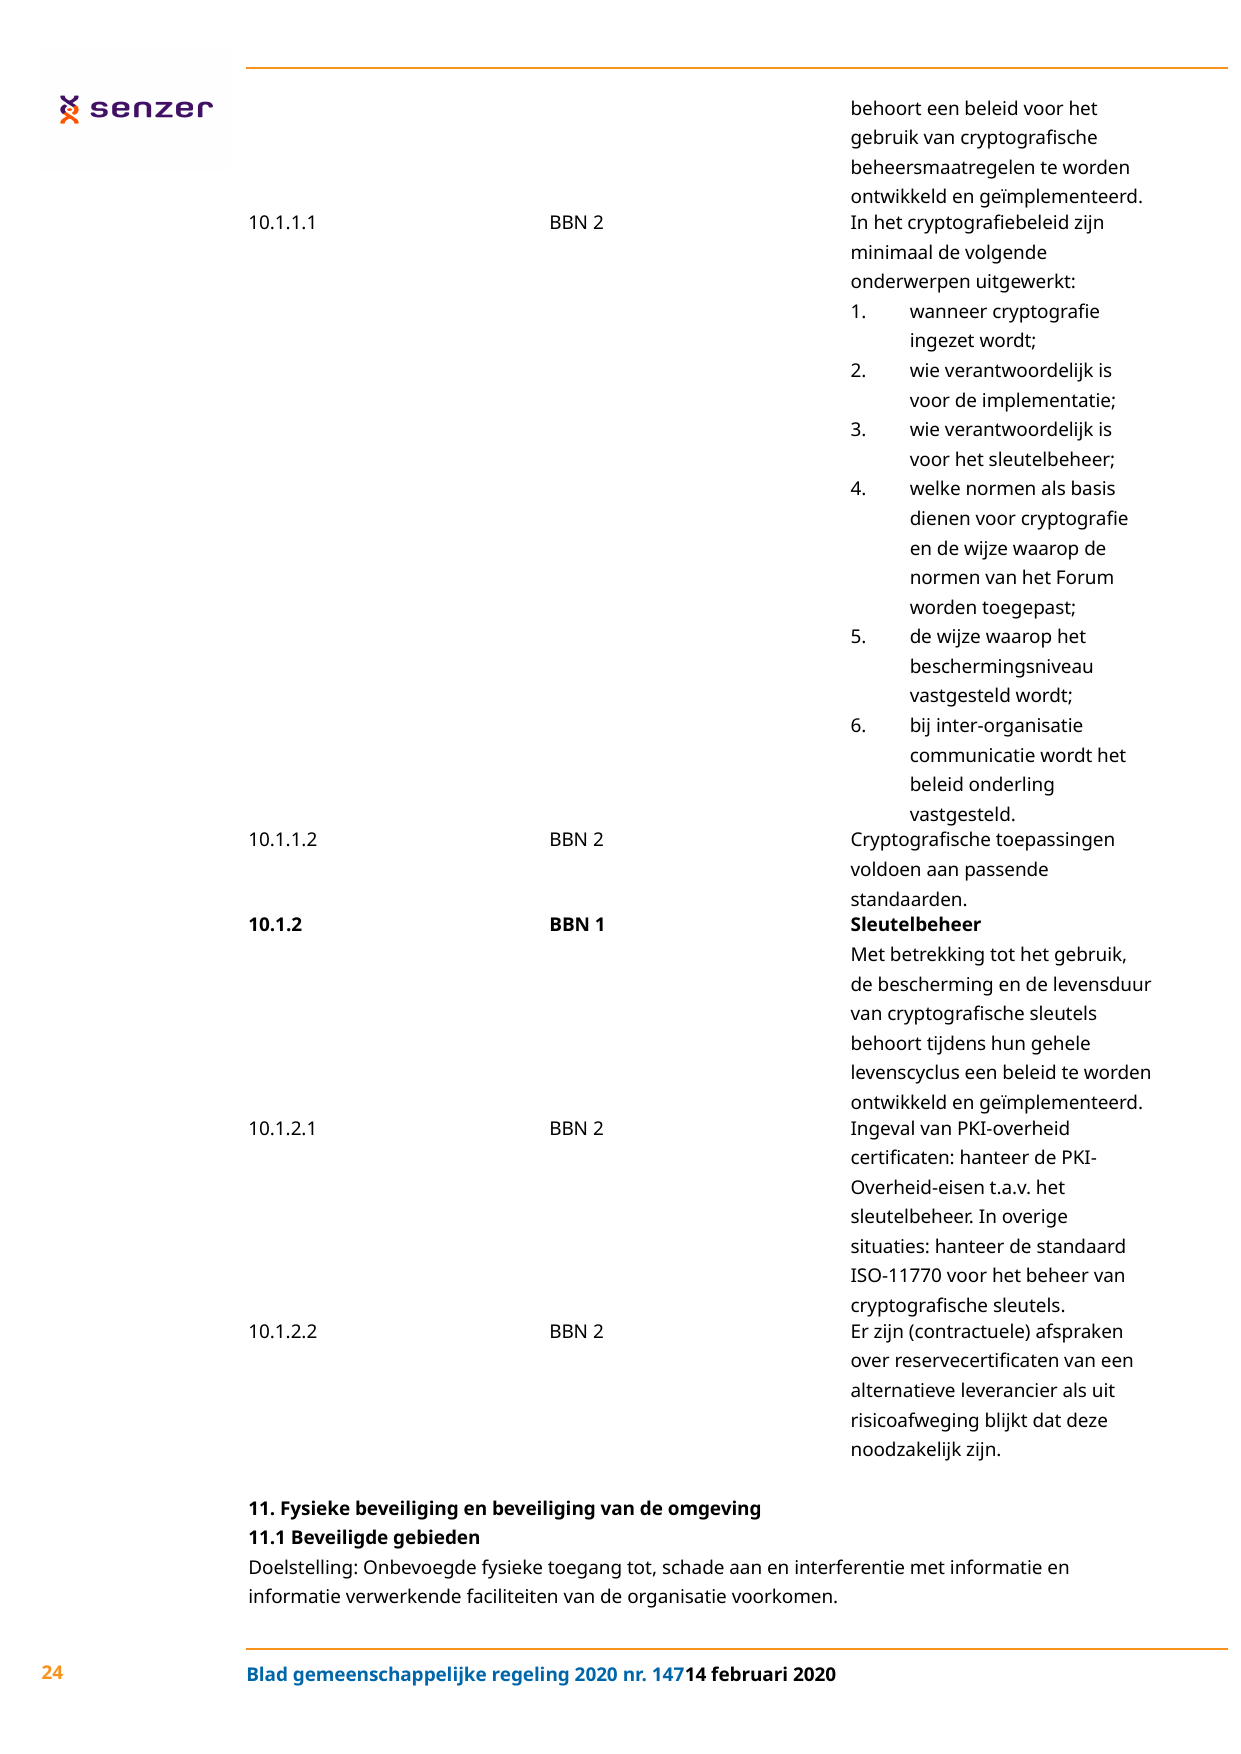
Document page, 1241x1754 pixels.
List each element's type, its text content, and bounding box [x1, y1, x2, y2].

table_cell 10.1.2.1 [248, 1115, 549, 1318]
table_cell Sleutelbeheer Met betrekking tot het gebruik, de bescherming en de levensduur van cryptografische sleutels behoort tijdens hun gehele levenscyclus een beleid te worden ontwikkeld en geïmplementeerd. [850, 912, 1152, 1115]
table_cell BBN 2 [549, 1318, 850, 1462]
table_cell Ingeval van PKI-overheid certificaten: hanteer de PKI-Overheid-eisen t.a.v. het sleutelbeheer. In overige situaties: hanteer de standaard ISO-11770 voor het beheer van cryptografische sleutels. [850, 1115, 1152, 1318]
text 11.1 Beveiligde gebieden [248, 1524, 1152, 1550]
table_cell Er zijn (contractuele) afspraken over reservecertificaten van een alternatieve leverancier als uit risicoafweging blijkt dat deze noodzakelijk zijn. [850, 1318, 1152, 1462]
table_header [549, 95, 850, 209]
table_cell 10.1.2.2 [248, 1318, 549, 1462]
table_cell In het cryptografiebeleid zijn minimaal de volgende onderwerpen uitgewerkt: wanneer cryptografie ingezet wordt; wie verantwoordelijk is voor de implementatie; wie verantwoordelijk is voor het sleutelbeheer; welke normen als basis dienen voor cryptografie en de wijze waarop de normen van het Forum worden toegepast; de wijze waarop het beschermingsniveau vastgesteld wordt; bij inter-organisatie communicatie wordt het beleid onderling vastgesteld. [850, 209, 1152, 827]
picture [41, 47, 231, 172]
table_cell 10.1.1.2 [248, 827, 549, 912]
table_cell BBN 1 [549, 912, 850, 1115]
table_cell BBN 2 [549, 827, 850, 912]
table_header behoort een beleid voor het gebruik van cryptografische beheersmaatregelen te worden ontwikkeld en geïmplementeerd. [850, 95, 1152, 209]
table_header [248, 95, 549, 209]
table_cell Cryptografische toepassingen voldoen aan passende standaarden. [850, 827, 1152, 912]
text Doelstelling: Onbevoegde fysieke toegang tot, schade aan en interferentie met informatie en informatie verwerkende faciliteiten van de organisatie voorkomen. [248, 1554, 1152, 1609]
table_cell BBN 2 [549, 1115, 850, 1318]
table_cell BBN 2 [549, 209, 850, 827]
text 11. Fysieke beveiliging en beveiliging van de omgeving [248, 1495, 1152, 1521]
table_cell 10.1.2 [248, 912, 549, 1115]
table_cell 10.1.1.1 [248, 209, 549, 827]
